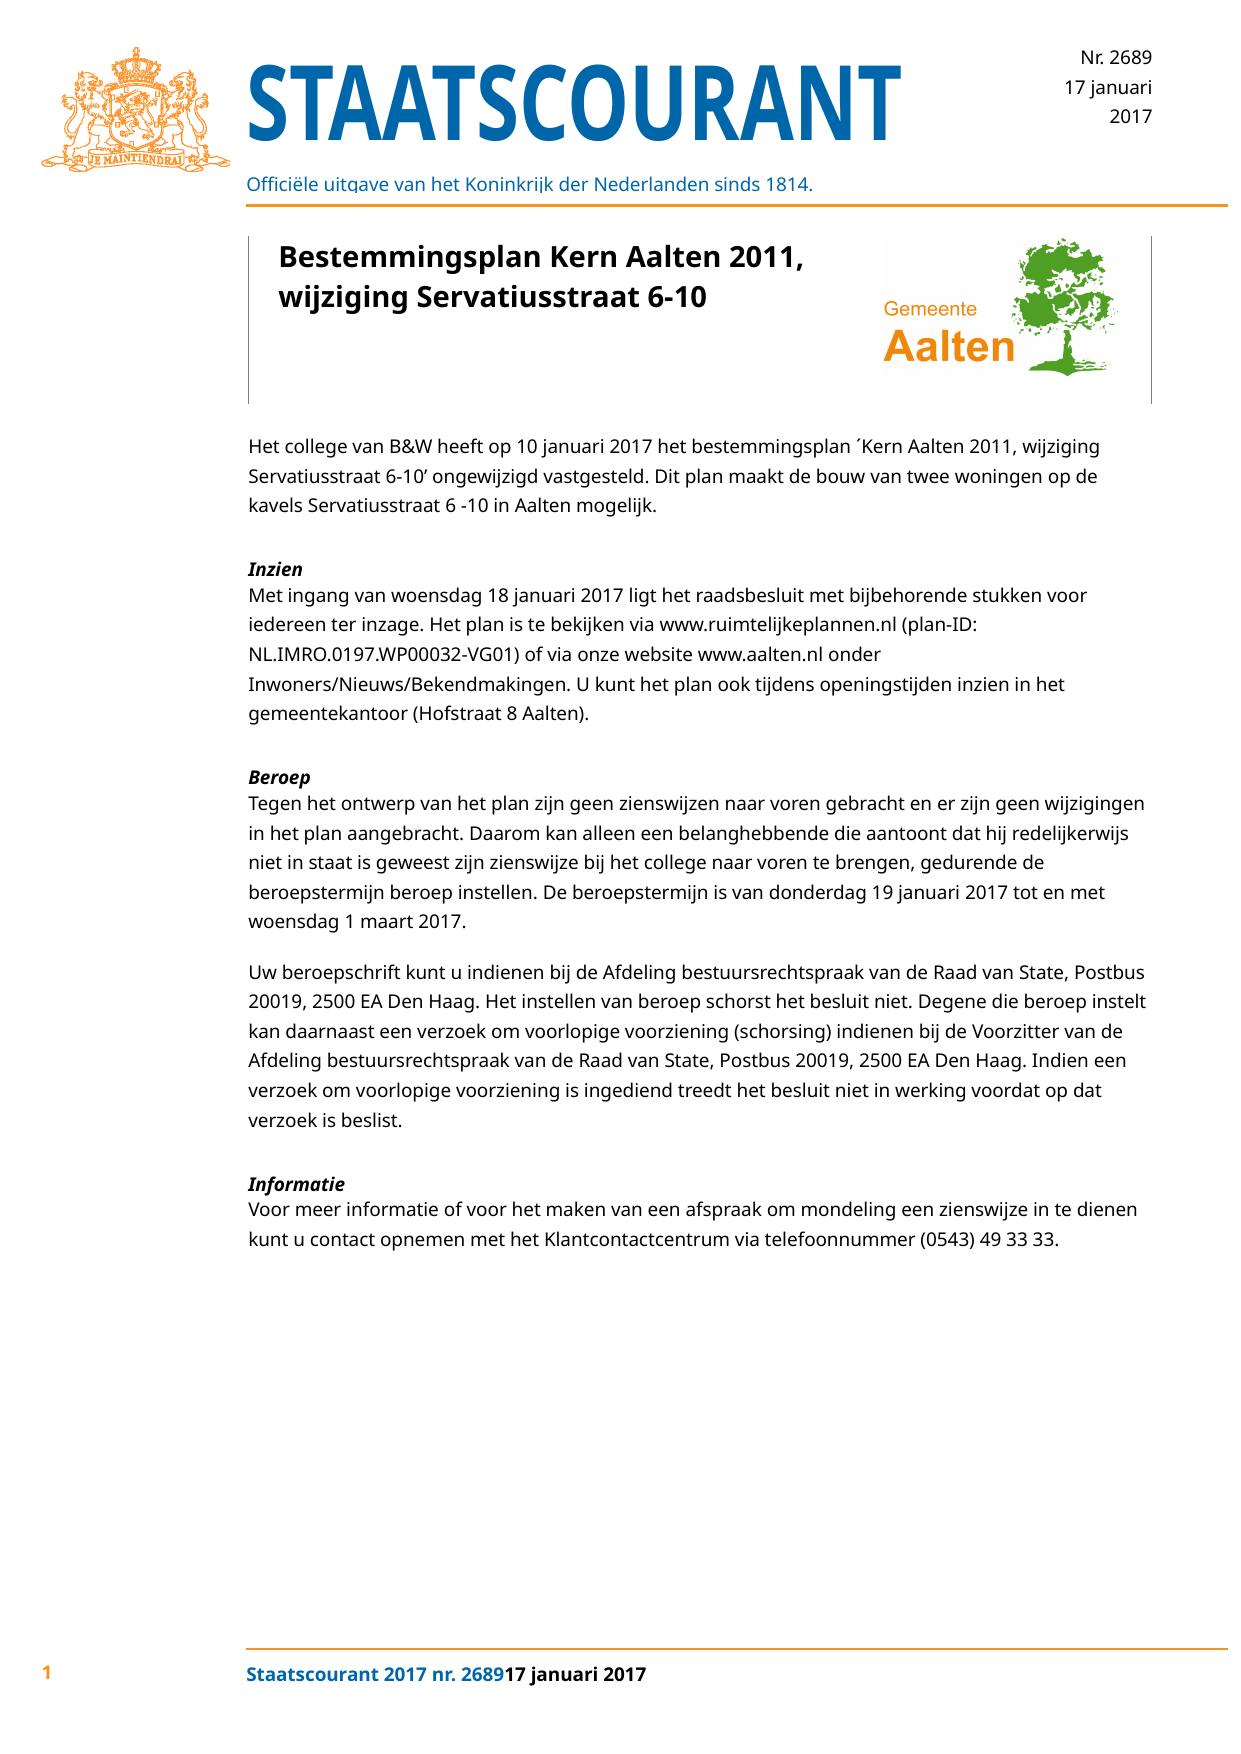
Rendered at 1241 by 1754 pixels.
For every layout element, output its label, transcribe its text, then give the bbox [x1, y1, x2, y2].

picture [882, 236, 1119, 378]
table_header Bestemmingsplan Kern Aalten 2011, wijziging Servatiusstraat 6-10 [249, 236, 850, 404]
text Het college van B&W heeft op 10 januari 2017 het bestemmingsplan ´Kern Aalten 2011, wijziging Servatiusstraat 6-10’ ongewijzigd vastgesteld. Dit plan maakt de bouw van twee woningen op de kavels Servatiusstraat 6 -10 in Aalten mogelijk. [248, 433, 1152, 518]
text Uw beroepschrift kunt u indienen bij de Afdeling bestuursrechtspraak van de Raad van State, Postbus 20019, 2500 EA Den Haag. Het instellen van beroep schorst het besluit niet. Degene die beroep instelt kan daarnaast een verzoek om voorlopige voorziening (schorsing) indienen bij de Voorzitter van de Afdeling bestuursrechtspraak van de Raad van State, Postbus 20019, 2500 EA Den Haag. Indien een verzoek om voorlopige voorziening is ingediend treedt het besluit niet in werking voordat op dat verzoek is beslist. [248, 959, 1152, 1132]
text Inzien [248, 556, 1152, 582]
text Informatie [248, 1171, 1152, 1196]
table_header [850, 236, 1151, 404]
text Tegen het ontwerp van het plan zijn geen zienswijzen naar voren gebracht en er zijn geen wijzigingen in het plan aangebracht. Daarom kan alleen een belanghebbende die aantoont dat hij redelijkerwijs niet in staat is geweest zijn zienswijze bij het college naar voren te brengen, gedurende de beroepstermijn beroep instellen. De beroepstermijn is van donderdag 19 januari 2017 tot en met woensdag 1 maart 2017. [248, 790, 1152, 934]
text Voor meer informatie of voor het maken van een afspraak om mondeling een zienswijze in te dienen kunt u contact opnemen met het Klantcontactcentrum via telefoonnummer (0543) 49 33 33. [248, 1196, 1152, 1252]
text Met ingang van woensdag 18 januari 2017 ligt het raadsbesluit met bijbehorende stukken voor iedereen ter inzage. Het plan is te bekijken via www.ruimtelijkeplannen.nl (plan-ID: NL.IMRO.0197.WP00032-VG01) of via onze website www.aalten.nl onder Inwoners/Nieuws/Bekendmakingen. U kunt het plan ook tijdens openingstijden inzien in het gemeentekantoor (Hofstraat 8 Aalten). [248, 582, 1152, 726]
picture [41, 47, 231, 172]
text Beroep [248, 764, 1152, 790]
